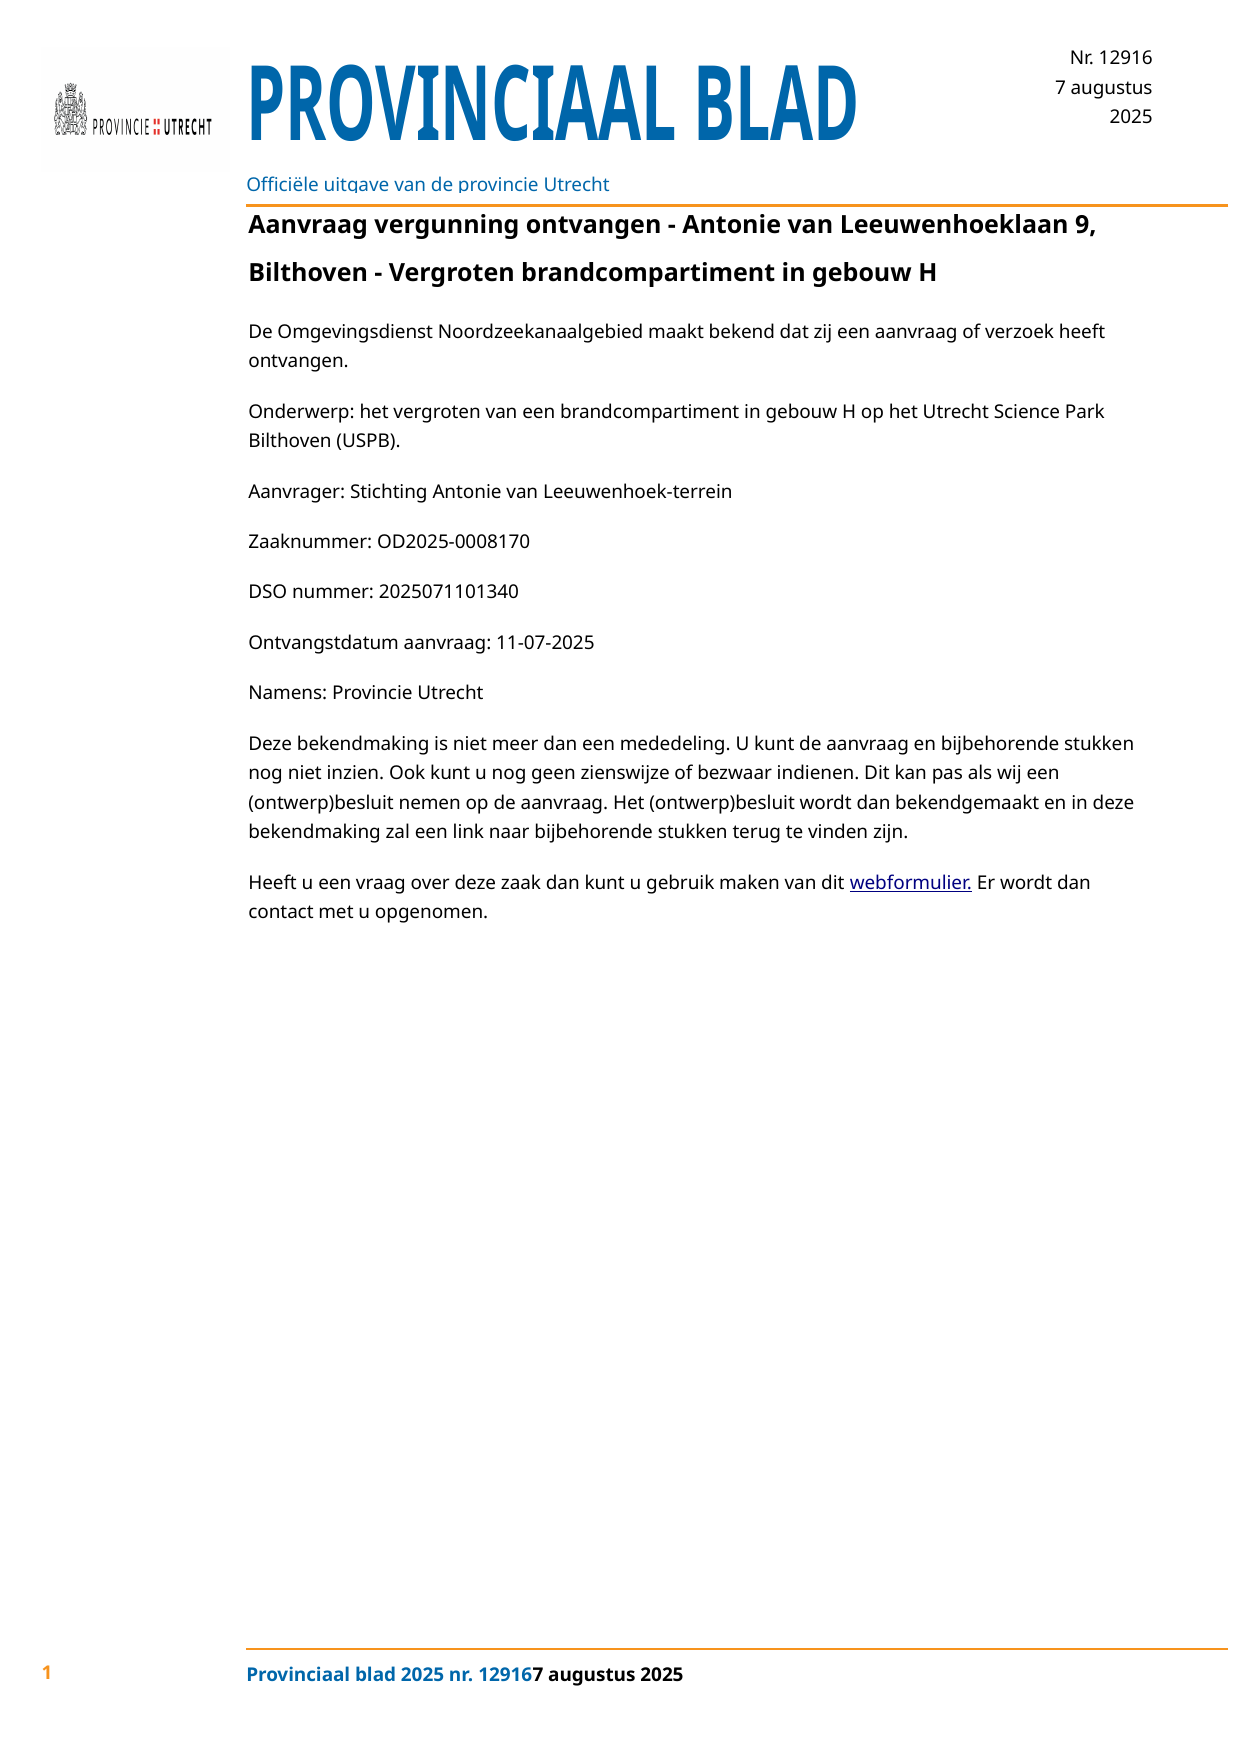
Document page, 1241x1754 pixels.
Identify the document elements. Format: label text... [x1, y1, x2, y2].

text Namens: Provincie Utrecht [248, 679, 1152, 705]
text DSO nummer: 2025071101340 [248, 579, 1152, 604]
text Deze bekendmaking is niet meer dan een mededeling. U kunt de aanvraag en bijbehorende stukken nog niet inzien. Ook kunt u nog geen zienswijze of bezwaar indienen. Dit kan pas als wij een (ontwerp)besluit nemen op de aanvraag. Het (ontwerp)besluit wordt dan bekendgemaakt en in deze bekendmaking zal een link naar bijbehorende stukken terug te vinden zijn. [248, 730, 1152, 844]
text De Omgevingsdienst Noordzeekanaalgebied maakt bekend dat zij een aanvraag of verzoek heeft ontvangen. [248, 318, 1152, 373]
text Ontvangstdatum aanvraag: 11-07-2025 [248, 629, 1152, 655]
text Onderwerp: het vergroten van een brandcompartiment in gebouw H op het Utrecht Science Park Bilthoven (USPB). [248, 398, 1152, 453]
text Zaaknummer: OD2025-0008170 [248, 528, 1152, 554]
picture [41, 47, 231, 172]
text Aanvrager: Stichting Antonie van Leeuwenhoek-terrein [248, 478, 1152, 504]
text Heeft u een vraag over deze zaak dan kunt u gebruik maken van dit webformulier. Er wordt dan contact met u opgenomen. [248, 869, 1152, 924]
text Aanvraag vergunning ontvangen - Antonie van Leeuwenhoeklaan 9, Bilthoven - Vergroten brandcompartiment in gebouw H [248, 207, 1152, 288]
